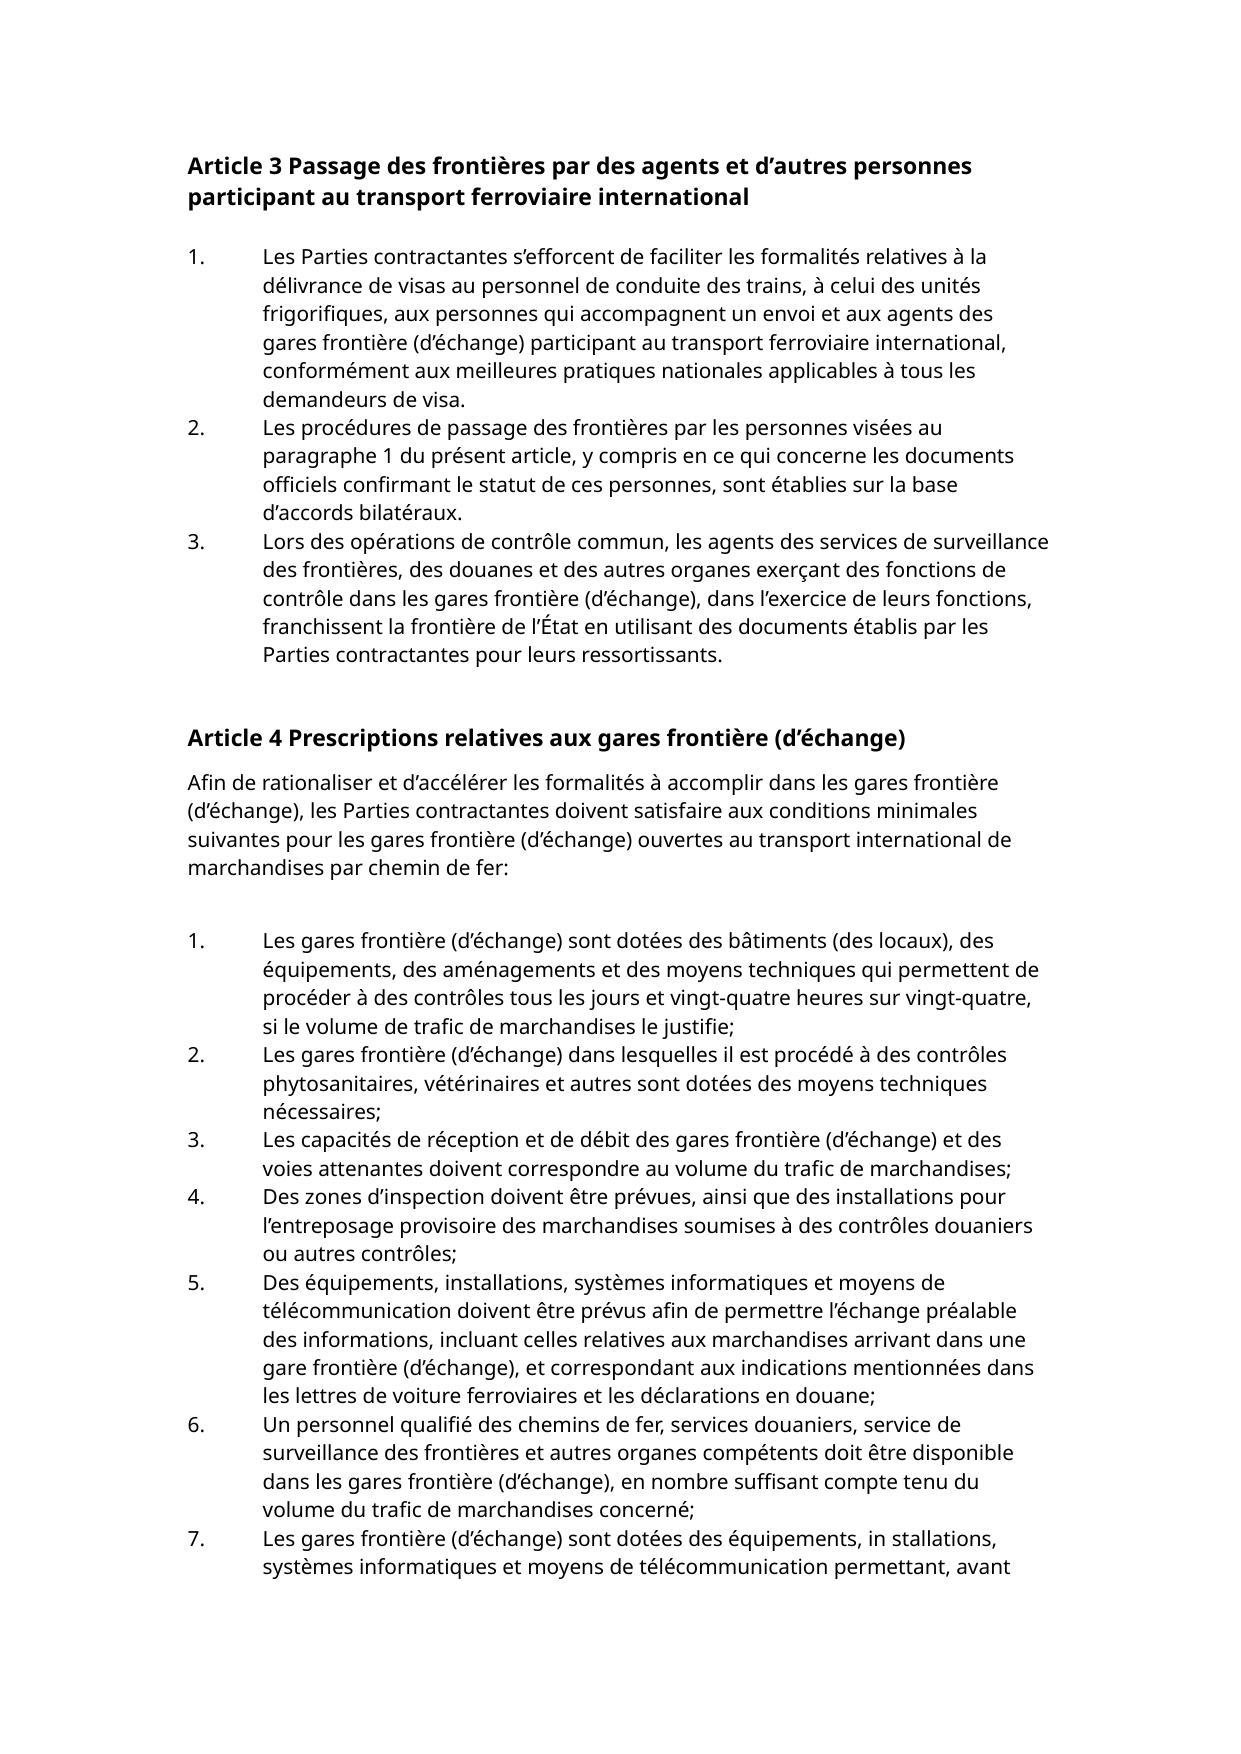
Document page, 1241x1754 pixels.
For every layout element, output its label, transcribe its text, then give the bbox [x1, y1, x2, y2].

list Des équipements, installations, systèmes informatiques et moyens de télécommunication doivent être prévus afin de permettre l’échange préalable des informations, incluant celles relatives aux marchandises arrivant dans une gare frontière (d’échange), et correspondant aux indications mentionnées dans les lettres de voiture ferroviaires et les déclarations en douane; [187, 1268, 1053, 1410]
list Les gares frontière (d’échange) dans lesquelles il est procédé à des contrôles phytosanitaires, vétérinaires et autres sont dotées des moyens techniques nécessaires; [187, 1040, 1053, 1126]
list Un personnel qualifié des chemins de fer, services douaniers, service de surveillance des frontières et autres organes compétents doit être disponible dans les gares frontière (d’échange), en nombre suffisant compte tenu du volume du trafic de marchandises concerné; [187, 1410, 1053, 1524]
list Les procédures de passage des frontières par les personnes visées au paragraphe 1 du présent article, y compris en ce qui concerne les documents officiels confirmant le statut de ces personnes, sont établies sur la base d’accords bilatéraux. [187, 413, 1053, 527]
subtitle Article 4 Prescriptions relatives aux gares frontière (d’échange) [187, 722, 1053, 753]
list Les capacités de réception et de débit des gares frontière (d’échange) et des voies attenantes doivent correspondre au volume du trafic de marchandises; [187, 1126, 1053, 1182]
list Les gares frontière (d’échange) sont dotées des bâtiments (des locaux), des équipements, des aménagements et des moyens techniques qui permettent de procéder à des contrôles tous les jours et vingt-quatre heures sur vingt-quatre, si le volume de trafic de marchandises le justifie; [187, 927, 1053, 1040]
text Afin de rationaliser et d’accélérer les formalités à accomplir dans les gares frontière (d’échange), les Parties contractantes doivent satisfaire aux conditions minimales suivantes pour les gares frontière (d’échange) ouvertes au transport international de marchandises par chemin de fer: [187, 768, 1053, 882]
subtitle Article 3 Passage des frontières par des agents et d’autres personnes participant au transport ferroviaire international [187, 150, 1053, 212]
list Des zones d’inspection doivent être prévues, ainsi que des installations pour l’entreposage provisoire des marchandises soumises à des contrôles douaniers ou autres contrôles; [187, 1182, 1053, 1268]
list Lors des opérations de contrôle commun, les agents des services de surveillance des frontières, des douanes et des autres organes exerçant des fonctions de contrôle dans les gares frontière (d’échange), dans l’exercice de leurs fonctions, franchissent la frontière de l’État en utilisant des documents établis par les Parties contractantes pour leurs ressortissants. [187, 527, 1053, 669]
list Les Parties contractantes s’efforcent de faciliter les formalités relatives à la délivrance de visas au personnel de conduite des trains, à celui des unités frigorifiques, aux personnes qui accompagnent un envoi et aux agents des gares frontière (d’échange) participant au transport ferroviaire international, conformément aux meilleures pratiques nationales applicables à tous les demandeurs de visa. [187, 242, 1053, 413]
list Les gares frontière (d’échange) sont dotées des équipements, in stallations, systèmes informatiques et moyens de télécommunication permettant, avant [187, 1524, 1053, 1581]
